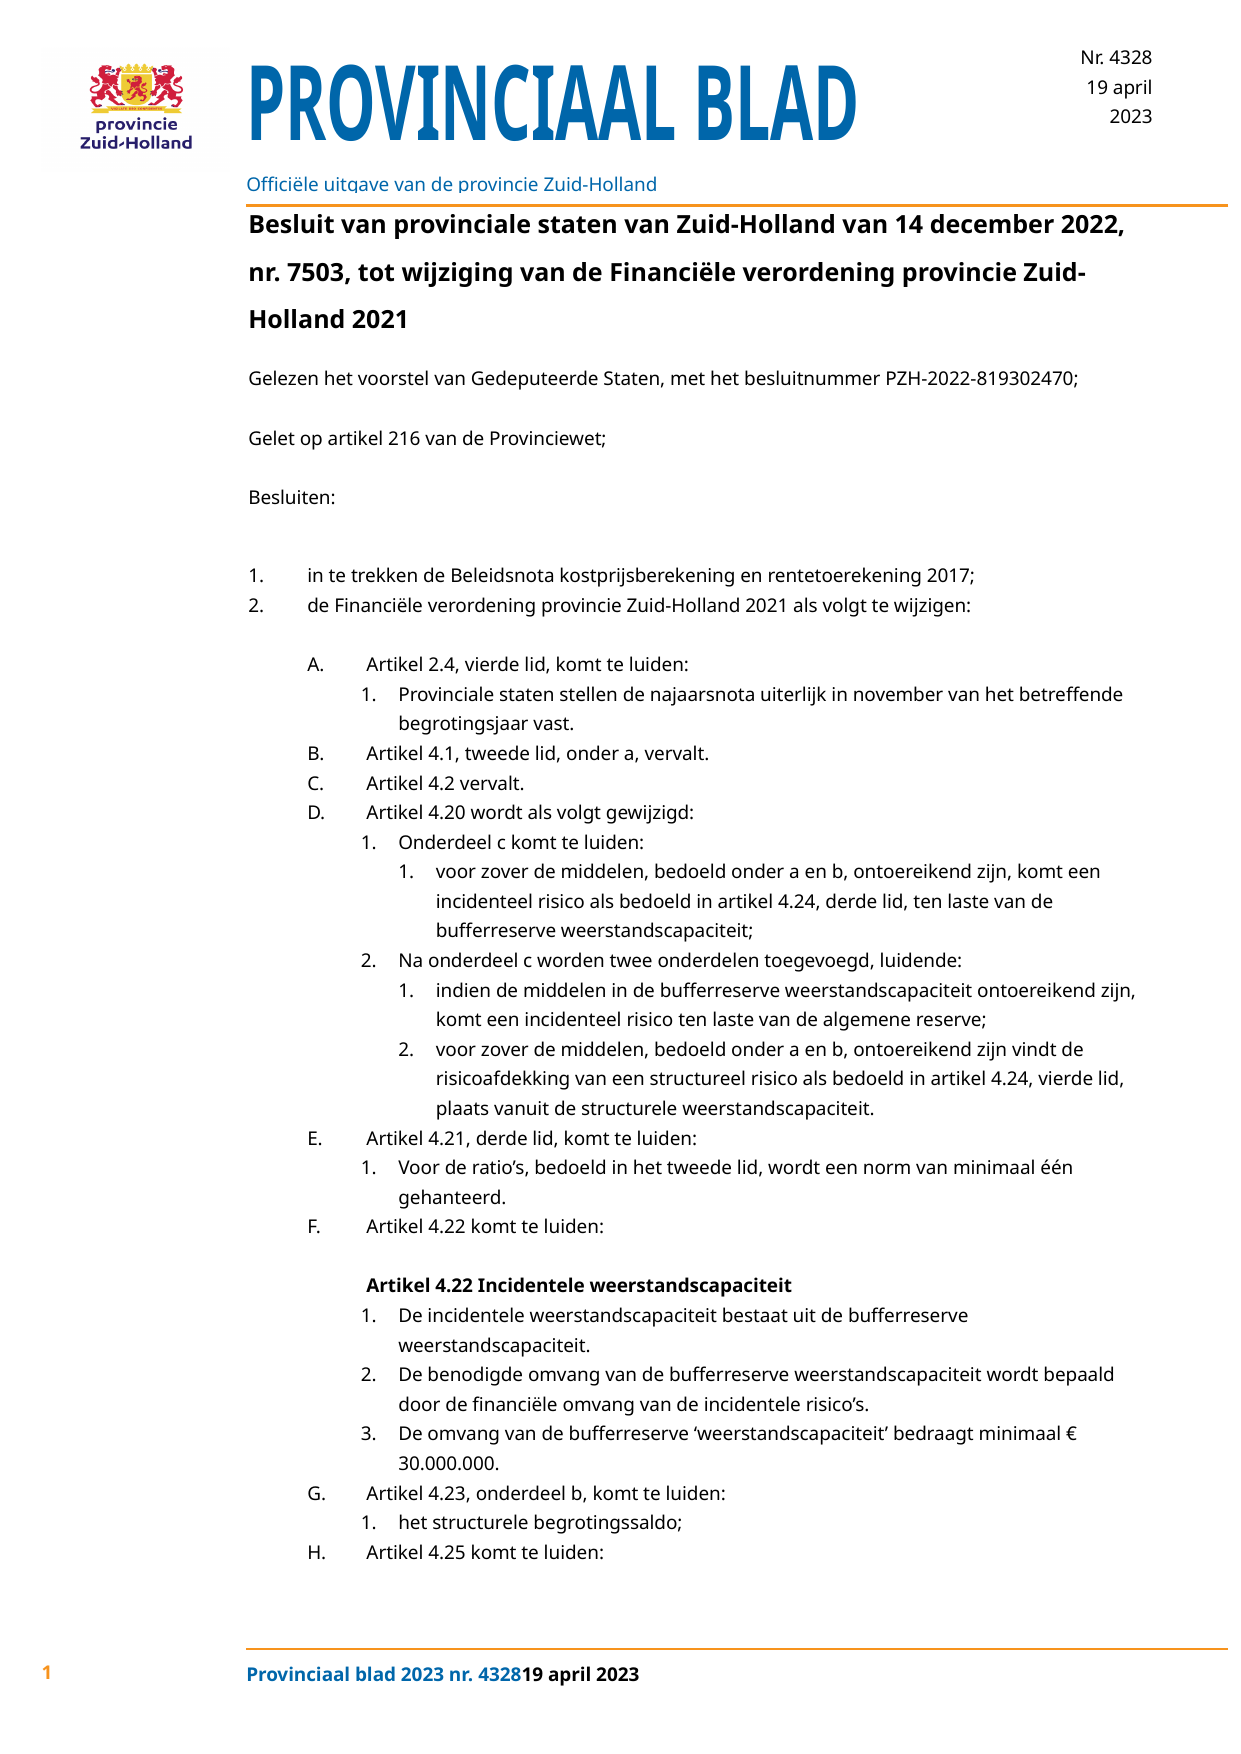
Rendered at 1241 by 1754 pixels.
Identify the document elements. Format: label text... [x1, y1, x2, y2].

list Artikel 4.2 vervalt. [307, 770, 1152, 796]
list Na onderdeel c worden twee onderdelen toegevoegd, luidende: [361, 947, 1152, 973]
list voor zover de middelen, bedoeld onder a en b, ontoereikend zijn, komt een incidenteel risico als bedoeld in artikel 4.24, derde lid, ten laste van de bufferreserve weerstandscapaciteit; [398, 858, 1152, 943]
list Artikel 4.22 komt te luiden: [307, 1213, 1152, 1239]
list Artikel 4.20 wordt als volgt gewijzigd: [307, 799, 1152, 825]
list De benodigde omvang van de bufferreserve weerstandscapaciteit wordt bepaald door de financiële omvang van de incidentele risico’s. [361, 1361, 1152, 1417]
list Artikel 4.22 Incidentele weerstandscapaciteit [307, 1273, 1152, 1298]
list indien de middelen in de bufferreserve weerstandscapaciteit ontoereikend zijn, komt een incidenteel risico ten laste van de algemene reserve; [398, 977, 1152, 1032]
list in te trekken de Beleidsnota kostprijsberekening en rentetoerekening 2017; [248, 563, 1152, 588]
list de Financiële verordening provincie Zuid-Holland 2021 als volgt te wijzigen: [248, 592, 1152, 618]
list De omvang van de bufferreserve ‘weerstandscapaciteit’ bedraagt minimaal € 30.000.000. [361, 1421, 1152, 1476]
text Gelet op artikel 216 van de Provinciewet; [248, 425, 1152, 450]
list Artikel 4.1, tweede lid, onder a, vervalt. [307, 740, 1152, 766]
text Besluit van provinciale staten van Zuid-Holland van 14 december 2022, nr. 7503, tot wijziging van de Financiële verordening provincie Zuid-Holland 2021 [248, 207, 1152, 336]
list Artikel 4.23, onderdeel b, komt te luiden: [307, 1480, 1152, 1506]
list De incidentele weerstandscapaciteit bestaat uit de bufferreserve weerstandscapaciteit. [361, 1302, 1152, 1358]
list Onderdeel c komt te luiden: [361, 829, 1152, 855]
list Provinciale staten stellen de najaarsnota uiterlijk in november van het betreffende begrotingsjaar vast. [361, 681, 1152, 736]
list Artikel 4.21, derde lid, komt te luiden: [307, 1125, 1152, 1151]
list voor zover de middelen, bedoeld onder a en b, ontoereikend zijn vindt de risicoafdekking van een structureel risico als bedoeld in artikel 4.24, vierde lid, plaats vanuit de structurele weerstandscapaciteit. [398, 1036, 1152, 1121]
list Voor de ratio’s, bedoeld in het tweede lid, wordt een norm van minimaal één gehanteerd. [361, 1154, 1152, 1210]
text Besluiten: [248, 484, 1152, 509]
list Artikel 2.4, vierde lid, komt te luiden: [307, 651, 1152, 677]
list het structurele begrotingssaldo; [361, 1509, 1152, 1535]
picture [41, 47, 231, 172]
text Gelezen het voorstel van Gedeputeerde Staten, met het besluitnummer PZH-2022-819302470; [248, 366, 1152, 391]
list Artikel 4.25 komt te luiden: [307, 1539, 1152, 1565]
